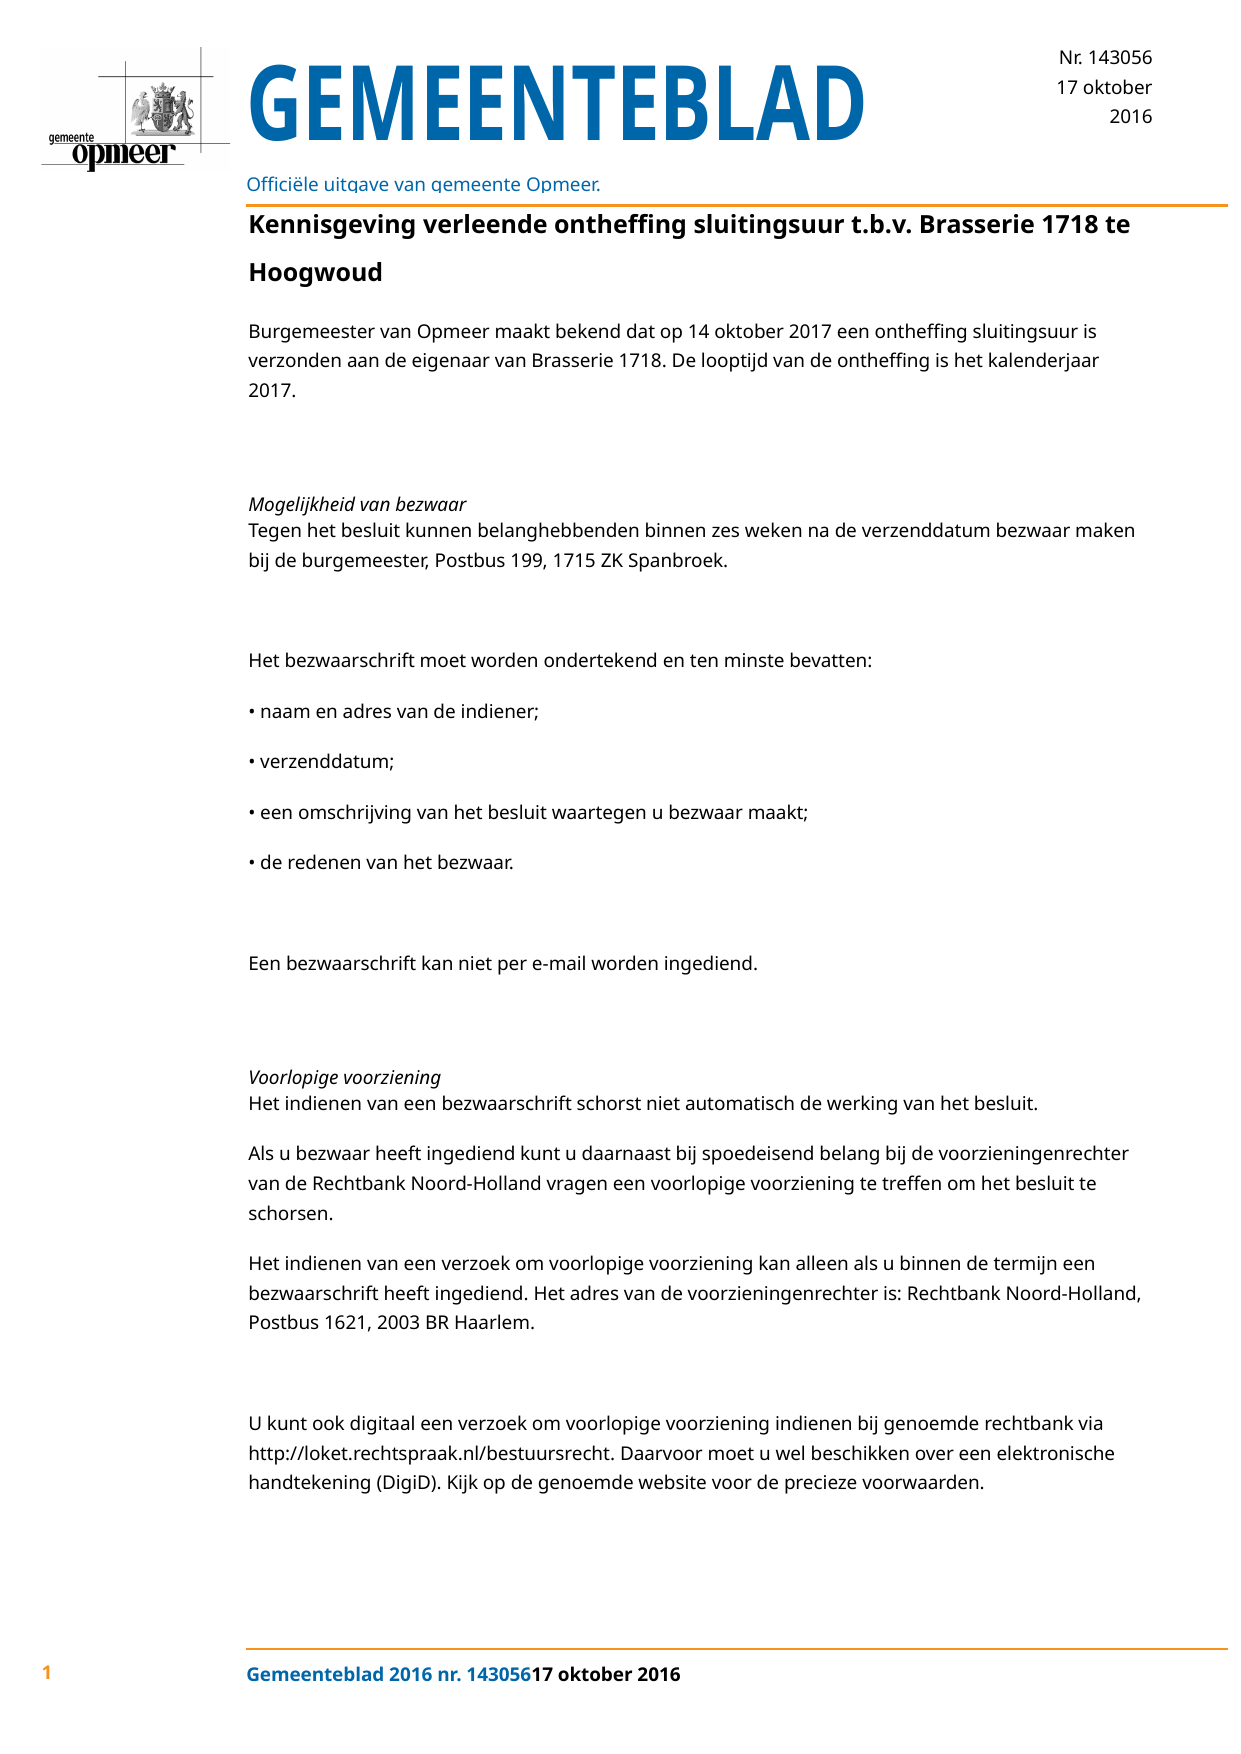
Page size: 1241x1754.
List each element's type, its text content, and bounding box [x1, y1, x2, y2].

text Het indienen van een verzoek om voorlopige voorziening kan alleen als u binnen de termijn een bezwaarschrift heeft ingediend. Het adres van de voorzieningenrechter is: Rechtbank Noord-Holland, Postbus 1621, 2003 BR Haarlem. [248, 1250, 1152, 1335]
text • de redenen van het bezwaar. [248, 849, 1152, 875]
picture [41, 47, 231, 172]
text • verzenddatum; [248, 748, 1152, 774]
text Het bezwaarschrift moet worden ondertekend en ten minste bevatten: [248, 648, 1152, 673]
text Mogelijkheid van bezwaar [248, 491, 1152, 517]
text Een bezwaarschrift kan niet per e-mail worden ingediend. [248, 950, 1152, 976]
text Het indienen van een bezwaarschrift schorst niet automatisch de werking van het besluit. [248, 1090, 1152, 1116]
text Burgemeester van Opmeer maakt bekend dat op 14 oktober 2017 een ontheffing sluitingsuur is verzonden aan de eigenaar van Brasserie 1718. De looptijd van de ontheffing is het kalenderjaar 2017. [248, 318, 1152, 403]
text • naam en adres van de indiener; [248, 698, 1152, 724]
text Voorlopige voorziening [248, 1064, 1152, 1090]
text U kunt ook digitaal een verzoek om voorlopige voorziening indienen bij genoemde rechtbank via http://loket.rechtspraak.nl/bestuursrecht. Daarvoor moet u wel beschikken over een elektronische handtekening (DigiD). Kijk op de genoemde website voor de precieze voorwaarden. [248, 1410, 1152, 1495]
text • een omschrijving van het besluit waartegen u bezwaar maakt; [248, 799, 1152, 824]
text Tegen het besluit kunnen belanghebbenden binnen zes weken na de verzenddatum bezwaar maken bij de burgemeester, Postbus 199, 1715 ZK Spanbroek. [248, 517, 1152, 572]
text Als u bezwaar heeft ingediend kunt u daarnaast bij spoedeisend belang bij de voorzieningenrechter van de Rechtbank Noord-Holland vragen een voorlopige voorziening te treffen om het besluit te schorsen. [248, 1141, 1152, 1226]
text Kennisgeving verleende ontheffing sluitingsuur t.b.v. Brasserie 1718 te Hoogwoud [248, 207, 1152, 288]
